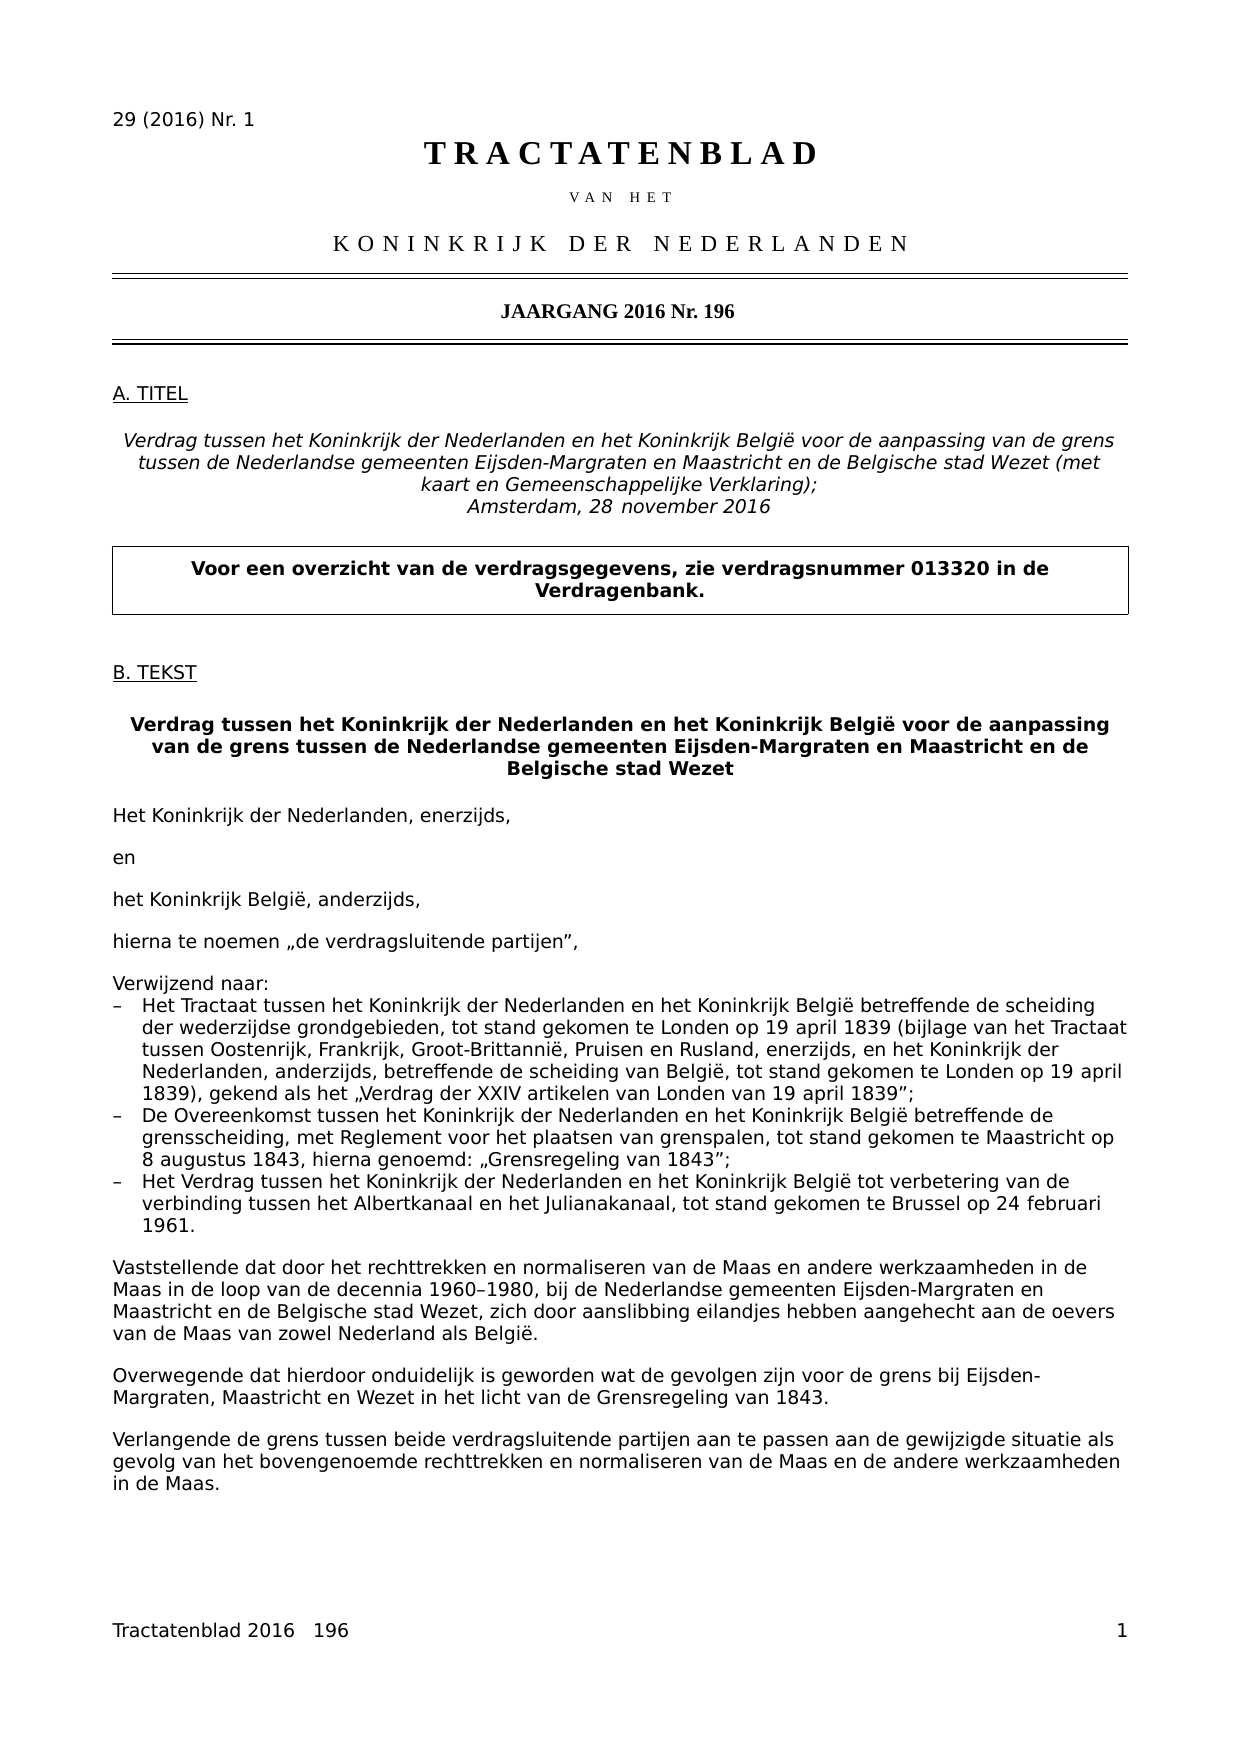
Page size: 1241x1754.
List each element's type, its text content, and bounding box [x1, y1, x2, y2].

text 29 (2016) Nr. 1 [112, 109, 1128, 131]
subtitle B. TEKST [112, 662, 1128, 684]
text KONINKRIJK DER NEDERLANDEN [112, 229, 1128, 256]
text Verdrag tussen het Koninkrijk der Nederlanden en het Koninkrijk België voor de aanpassing van de grens tussen de Nederlandse gemeenten Eijsden-Margraten en Maastricht en de Belgische stad Wezet (met kaart en Gemeenschappelijke Verklaring); [112, 430, 1128, 496]
text Verwijzend naar: [112, 973, 1128, 995]
subtitle Verdrag tussen het Koninkrijk der Nederlanden en het Koninkrijk België voor de aanpassing van de grens tussen de Nederlandse gemeenten Eijsden-Margraten en Maastricht en de Belgische stad Wezet [112, 714, 1128, 780]
text Vaststellende dat door het rechttrekken en normaliseren van de Maas en andere werkzaamheden in de Maas in de loop van de decennia 1960–1980, bij de Nederlandse gemeenten Eijsden-Margraten en Maastricht en de Belgische stad Wezet, zich door aanslibbing eilandjes hebben aangehecht aan de oevers van de Maas van zowel Nederland als België. [112, 1257, 1128, 1344]
text JAARGANG 2016 Nr. 196 [112, 299, 1128, 323]
text VAN HET [112, 189, 1128, 206]
text Het Koninkrijk der Nederlanden, enerzijds, [112, 805, 1128, 827]
text hierna te noemen „de verdragsluitende partijen”, [112, 931, 1128, 953]
text het Koninkrijk België, anderzijds, [112, 889, 1128, 911]
text Amsterdam, 28 november 2016 [112, 496, 1128, 518]
text – Het Tractaat tussen het Koninkrijk der Nederlanden en het Koninkrijk België betreffende de scheiding der wederzijdse grondgebieden, tot stand gekomen te Londen op 19 april 1839 (bijlage van het Tractaat tussen Oostenrijk, Frankrijk, Groot-Brittannië, Pruisen en Rusland, enerzijds, en het Koninkrijk der Nederlanden, anderzijds, betreffende de scheiding van België, tot stand gekomen te Londen op 19 april 1839), gekend als het „Verdrag der XXIV artikelen van Londen van 19 april 1839”; [112, 995, 1128, 1105]
text – Het Verdrag tussen het Koninkrijk der Nederlanden en het Koninkrijk België tot verbetering van de verbinding tussen het Albertkanaal en het Julianakanaal, tot stand gekomen te Brussel op 24 februari 1961. [112, 1171, 1128, 1237]
text – De Overeenkomst tussen het Koninkrijk der Nederlanden en het Koninkrijk België betreffende de grensscheiding, met Reglement voor het plaatsen van grenspalen, tot stand gekomen te Maastricht op 8 augustus 1843, hierna genoemd: „Grensregeling van 1843”; [112, 1105, 1128, 1171]
text Overwegende dat hierdoor onduidelijk is geworden wat de gevolgen zijn voor de grens bij Eijsden-Margraten, Maastricht en Wezet in het licht van de Grensregeling van 1843. [112, 1364, 1128, 1408]
text TRACTATENBLAD [112, 133, 1128, 172]
subtitle A. TITEL [112, 383, 1128, 405]
text Verlangende de grens tussen beide verdragsluitende partijen aan te passen aan de gewijzigde situatie als gevolg van het bovengenoemde rechttrekken en normaliseren van de Maas en de andere werkzaamheden in de Maas. [112, 1428, 1128, 1494]
text en [112, 847, 1128, 869]
